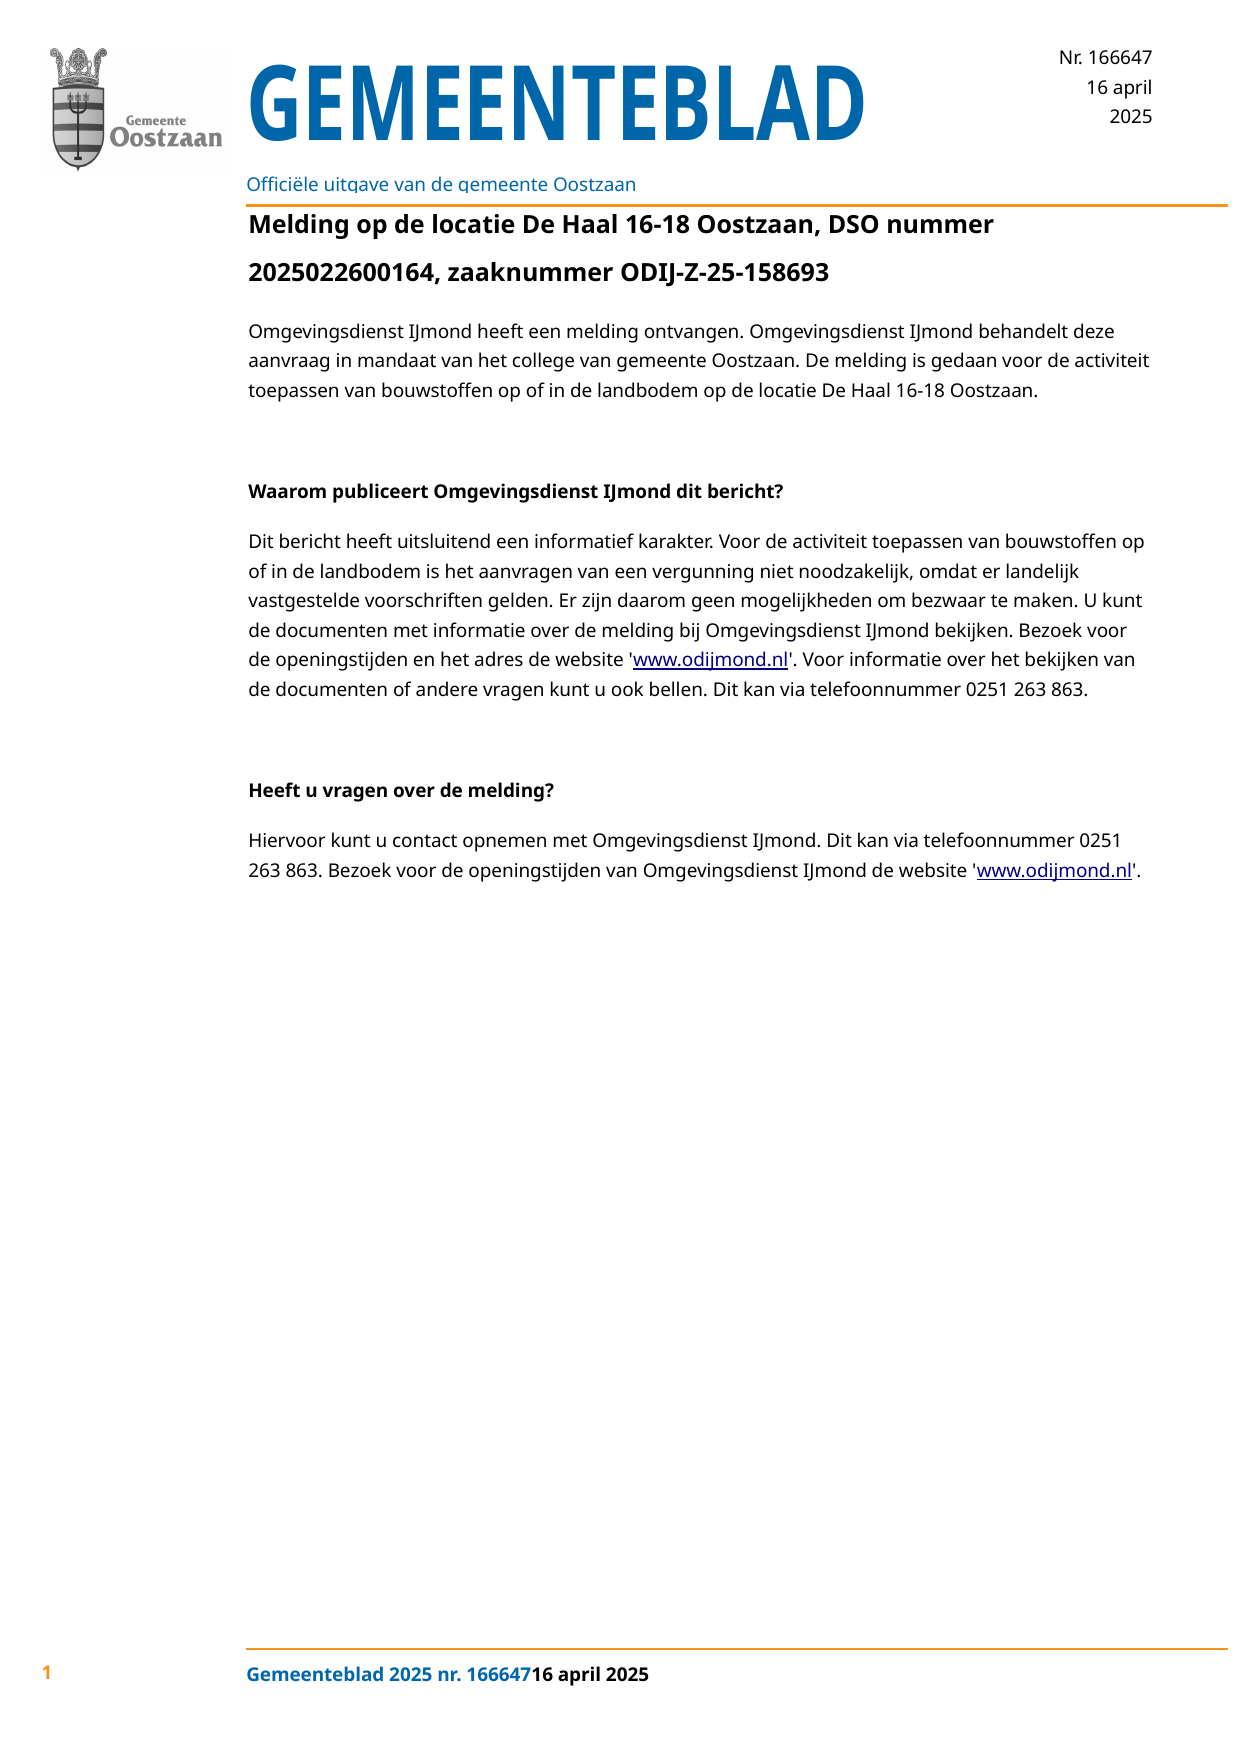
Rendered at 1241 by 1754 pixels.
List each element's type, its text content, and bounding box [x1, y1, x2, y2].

text Omgevingsdienst IJmond heeft een melding ontvangen. Omgevingsdienst IJmond behandelt deze aanvraag in mandaat van het college van gemeente Oostzaan. De melding is gedaan voor de activiteit toepassen van bouwstoffen op of in de landbodem op de locatie De Haal 16-18 Oostzaan. [248, 318, 1152, 403]
text Hiervoor kunt u contact opnemen met Omgevingsdienst IJmond. Dit kan via telefoonnummer 0251 263 863. Bezoek voor de openingstijden van Omgevingsdienst IJmond de website 'www.odijmond.nl'. [248, 827, 1152, 883]
text Heeft u vragen over de melding? [248, 777, 1152, 803]
text Melding op de locatie De Haal 16-18 Oostzaan, DSO nummer 2025022600164, zaaknummer ODIJ-Z-25-158693 [248, 207, 1152, 288]
picture [41, 47, 231, 172]
text Waarom publiceert Omgevingsdienst IJmond dit bericht? [248, 478, 1152, 504]
text Dit bericht heeft uitsluitend een informatief karakter. Voor de activiteit toepassen van bouwstoffen op of in de landbodem is het aanvragen van een vergunning niet noodzakelijk, omdat er landelijk vastgestelde voorschriften gelden. Er zijn daarom geen mogelijkheden om bezwaar te maken. U kunt de documenten met informatie over de melding bij Omgevingsdienst IJmond bekijken. Bezoek voor de openingstijden en het adres de website 'www.odijmond.nl'. Voor informatie over het bekijken van de documenten of andere vragen kunt u ook bellen. Dit kan via telefoonnummer 0251 263 863. [248, 528, 1152, 702]
